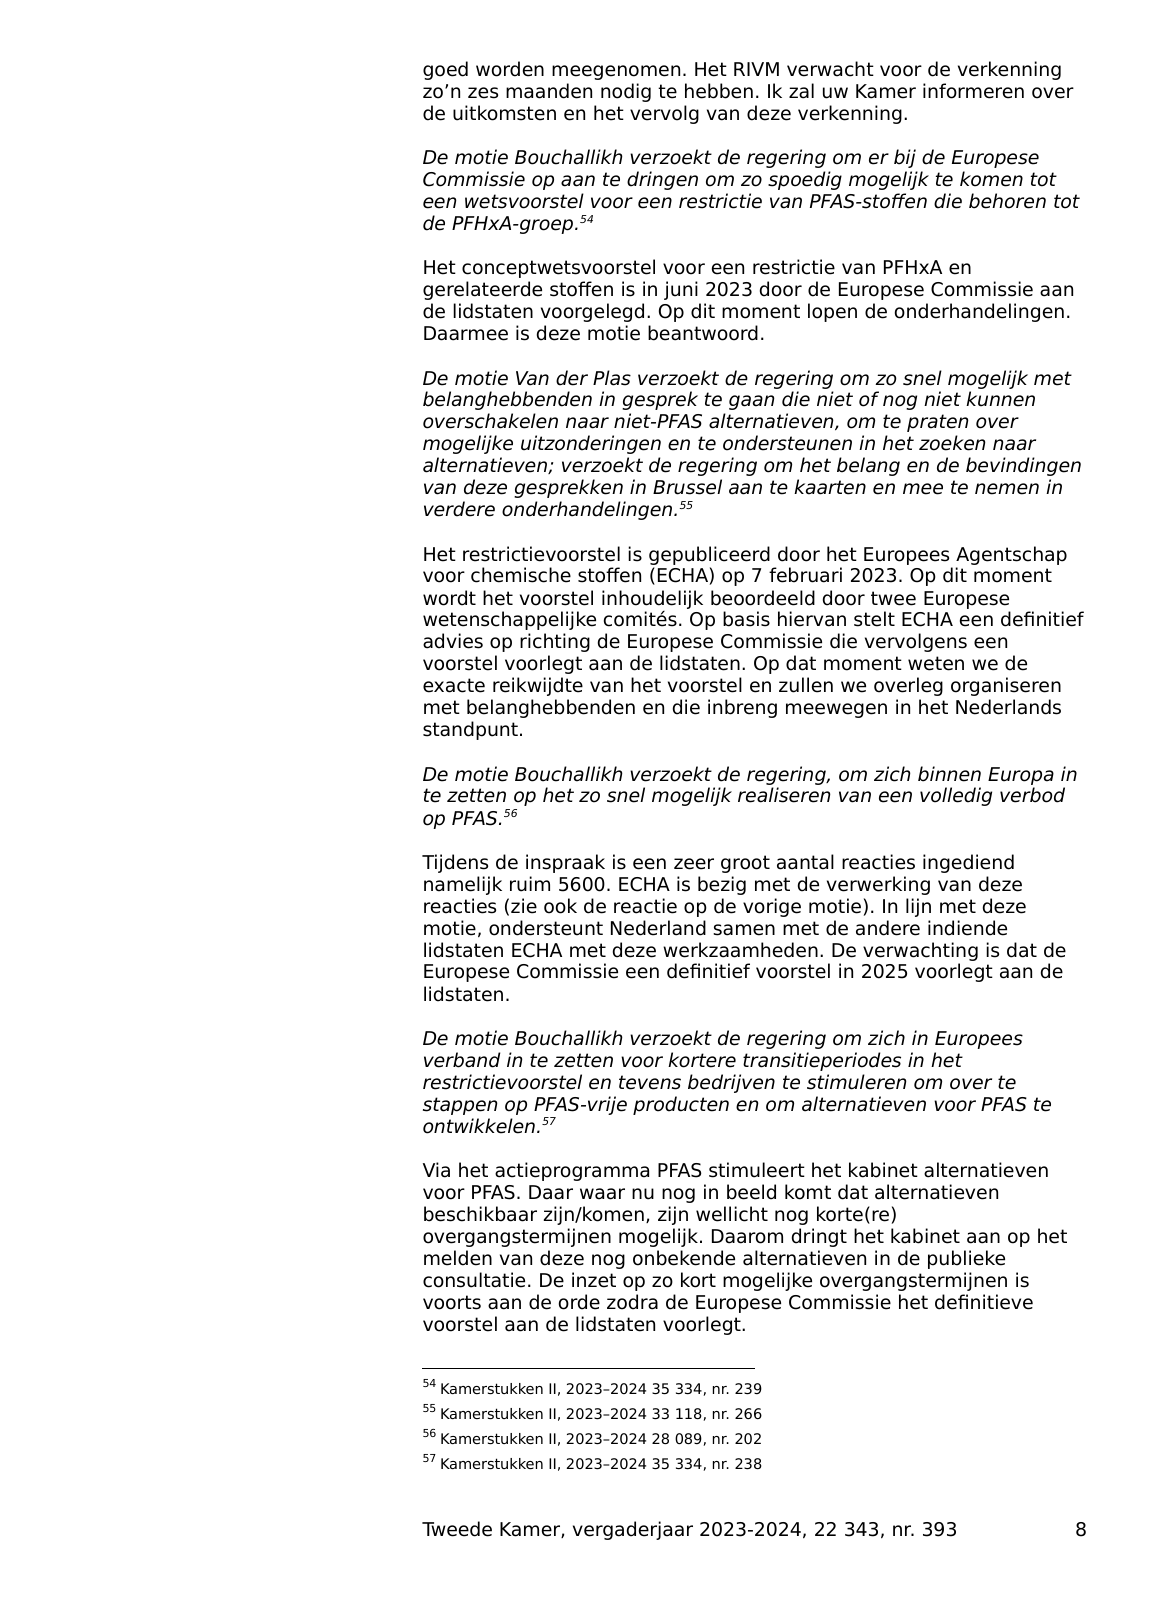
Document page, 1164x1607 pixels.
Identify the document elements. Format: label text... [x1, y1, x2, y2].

text De motie Bouchallikh verzoekt de regering om er bij de Europese Commissie op aan te dringen om zo spoedig mogelijk te komen tot een wetsvoorstel voor een restrictie van PFAS-stoffen die behoren tot de PFHxA-groep. [422, 147, 1087, 235]
text goed worden meegenomen. Het RIVM verwacht voor de verkenning zo’n zes maanden nodig te hebben. Ik zal uw Kamer informeren over de uitkomsten en het vervolg van deze verkenning. [422, 59, 1087, 125]
text De motie Bouchallikh verzoekt de regering om zich in Europees verband in te zetten voor kortere transitieperiodes in het restrictievoorstel en tevens bedrijven te stimuleren om over te stappen op PFAS-vrije producten en om alternatieven voor PFAS te ontwikkelen. [422, 1028, 1087, 1137]
text Kamerstukken II, 2023–2024 35 334, nr. 239 [422, 1377, 1087, 1399]
text Tijdens de inspraak is een zeer groot aantal reacties ingediend namelijk ruim 5600. ECHA is bezig met de verwerking van deze reacties (zie ook de reactie op de vorige motie). In lijn met deze motie, ondersteunt Nederland samen met de andere indiende lidstaten ECHA met deze werkzaamheden. De verwachting is dat de Europese Commissie een definitief voorstel in 2025 voorlegt aan de lidstaten. [422, 852, 1087, 1005]
text De motie Van der Plas verzoekt de regering om zo snel mogelijk met belanghebbenden in gesprek te gaan die niet of nog niet kunnen overschakelen naar niet-PFAS alternatieven, om te praten over mogelijke uitzonderingen en te ondersteunen in het zoeken naar alternatieven; verzoekt de regering om het belang en de bevindingen van deze gesprekken in Brussel aan te kaarten en mee te nemen in verdere onderhandelingen. [422, 367, 1087, 521]
text Het conceptwetsvoorstel voor een restrictie van PFHxA en gerelateerde stoffen is in juni 2023 door de Europese Commissie aan de lidstaten voorgelegd. Op dit moment lopen de onderhandelingen. Daarmee is deze motie beantwoord. [422, 257, 1087, 345]
text Kamerstukken II, 2023–2024 33 118, nr. 266 [422, 1402, 1087, 1424]
text Via het actieprogramma PFAS stimuleert het kabinet alternatieven voor PFAS. Daar waar nu nog in beeld komt dat alternatieven beschikbaar zijn/komen, zijn wellicht nog korte(re) overgangstermijnen mogelijk. Daarom dringt het kabinet aan op het melden van deze nog onbekende alternatieven in de publieke consultatie. De inzet op zo kort mogelijke overgangstermijnen is voorts aan de orde zodra de Europese Commissie het definitieve voorstel aan de lidstaten voorlegt. [422, 1160, 1087, 1336]
text Het restrictievoorstel is gepubliceerd door het Europees Agentschap voor chemische stoffen (ECHA) op 7 februari 2023. Op dit moment wordt het voorstel inhoudelijk beoordeeld door twee Europese wetenschappelijke comités. Op basis hiervan stelt ECHA een definitief advies op richting de Europese Commissie die vervolgens een voorstel voorlegt aan de lidstaten. Op dat moment weten we de exacte reikwijdte van het voorstel en zullen we overleg organiseren met belanghebbenden en die inbreng meewegen in het Nederlands standpunt. [422, 543, 1087, 741]
text De motie Bouchallikh verzoekt de regering, om zich binnen Europa in te zetten op het zo snel mogelijk realiseren van een volledig verbod op PFAS. [422, 763, 1087, 829]
text Kamerstukken II, 2023–2024 35 334, nr. 238 [422, 1452, 1087, 1474]
text Kamerstukken II, 2023–2024 28 089, nr. 202 [422, 1427, 1087, 1449]
